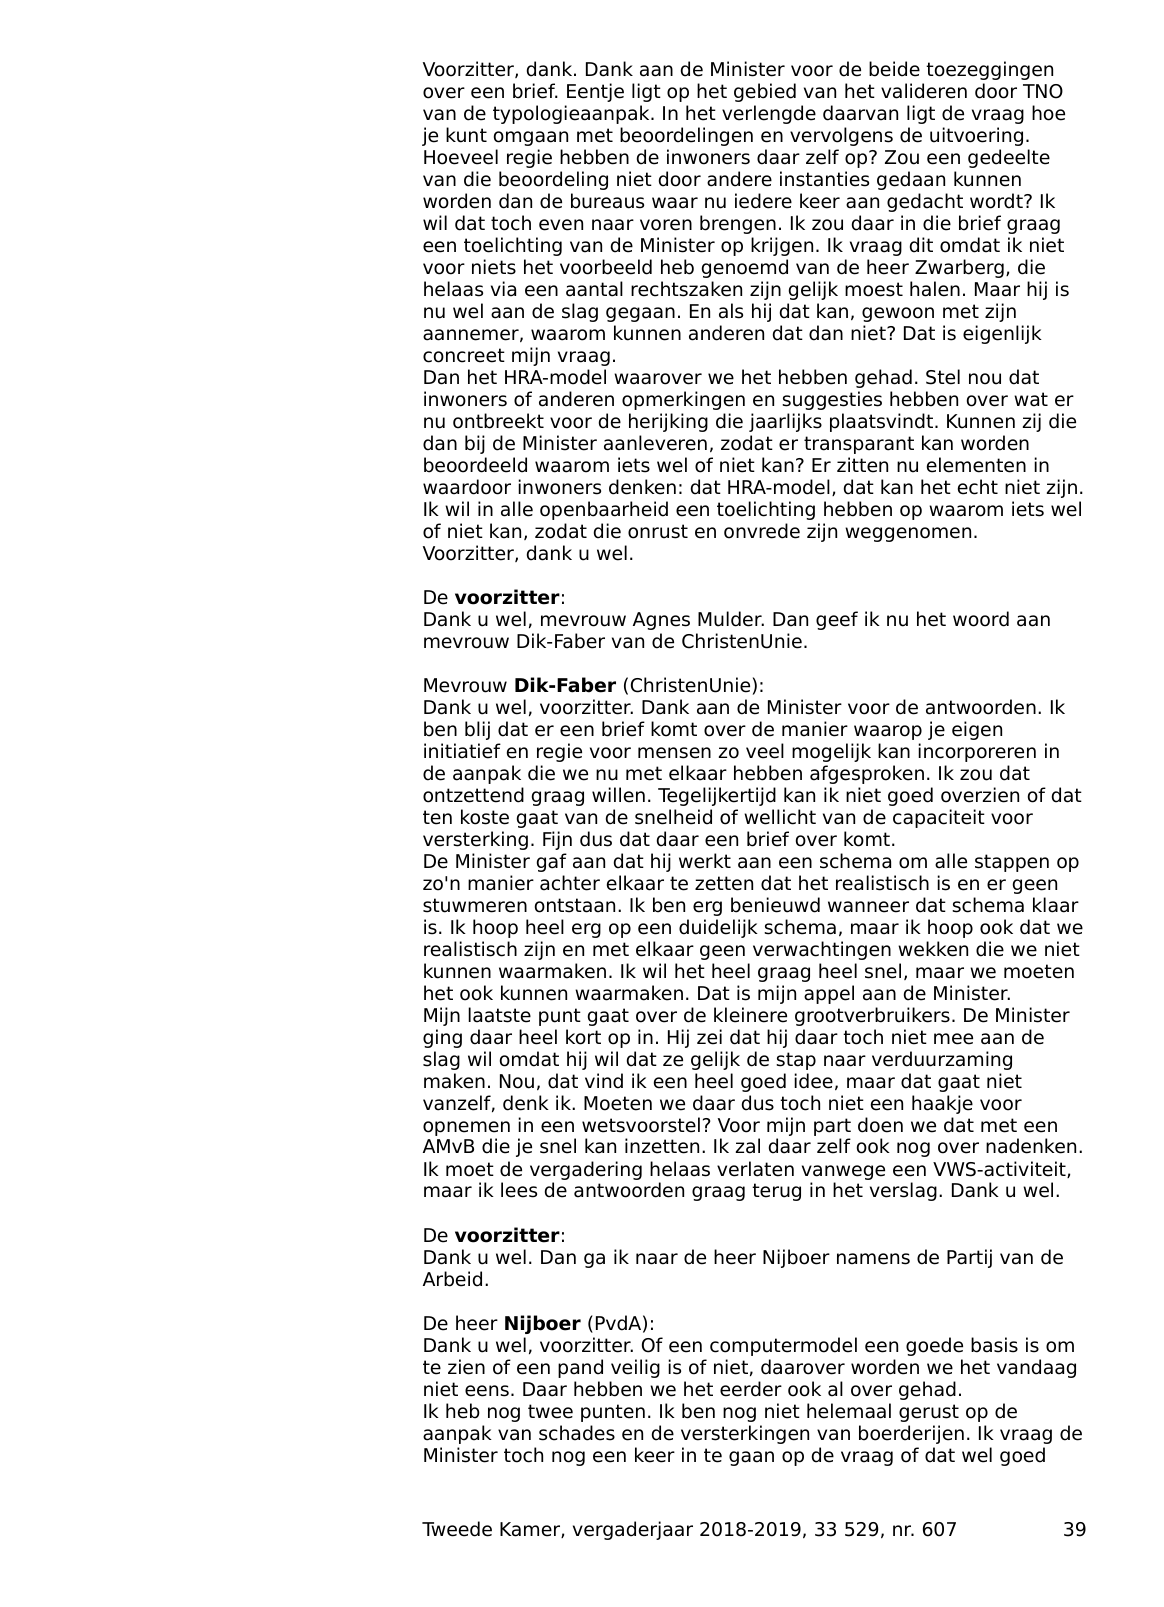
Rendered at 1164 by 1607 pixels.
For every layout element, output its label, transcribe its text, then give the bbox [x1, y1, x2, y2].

text De voorzitter: [422, 587, 1087, 609]
text Ik heb nog twee punten. Ik ben nog niet helemaal gerust op de aanpak van schades en de versterkingen van boerderijen. Ik vraag de Minister toch nog een keer in te gaan op de vraag of dat wel goed [422, 1401, 1087, 1467]
text Mevrouw Dik-Faber (ChristenUnie): [422, 675, 1087, 697]
text De Minister gaf aan dat hij werkt aan een schema om alle stappen op zo'n manier achter elkaar te zetten dat het realistisch is en er geen stuwmeren ontstaan. Ik ben erg benieuwd wanneer dat schema klaar is. Ik hoop heel erg op een duidelijk schema, maar ik hoop ook dat we realistisch zijn en met elkaar geen verwachtingen wekken die we niet kunnen waarmaken. Ik wil het heel graag heel snel, maar we moeten het ook kunnen waarmaken. Dat is mijn appel aan de Minister. [422, 851, 1087, 1004]
text Mijn laatste punt gaat over de kleinere grootverbruikers. De Minister ging daar heel kort op in. Hij zei dat hij daar toch niet mee aan de slag wil omdat hij wil dat ze gelijk de stap naar verduurzaming maken. Nou, dat vind ik een heel goed idee, maar dat gaat niet vanzelf, denk ik. Moeten we daar dus toch niet een haakje voor opnemen in een wetsvoorstel? Voor mijn part doen we dat met een AMvB die je snel kan inzetten. Ik zal daar zelf ook nog over nadenken. [422, 1004, 1087, 1158]
text Dank u wel. Dan ga ik naar de heer Nijboer namens de Partij van de Arbeid. [422, 1247, 1087, 1291]
text Dan het HRA-model waarover we het hebben gehad. Stel nou dat inwoners of anderen opmerkingen en suggesties hebben over wat er nu ontbreekt voor de herijking die jaarlijks plaatsvindt. Kunnen zij die dan bij de Minister aanleveren, zodat er transparant kan worden beoordeeld waarom iets wel of niet kan? Er zitten nu elementen in waardoor inwoners denken: dat HRA-model, dat kan het echt niet zijn. Ik wil in alle openbaarheid een toelichting hebben op waarom iets wel of niet kan, zodat die onrust en onvrede zijn weggenomen. [422, 367, 1087, 543]
text De voorzitter: [422, 1224, 1087, 1247]
text Dank u wel, voorzitter. Dank aan de Minister voor de antwoorden. Ik ben blij dat er een brief komt over de manier waarop je eigen initiatief en regie voor mensen zo veel mogelijk kan incorporeren in de aanpak die we nu met elkaar hebben afgesproken. Ik zou dat ontzettend graag willen. Tegelijkertijd kan ik niet goed overzien of dat ten koste gaat van de snelheid of wellicht van de capaciteit voor versterking. Fijn dus dat daar een brief over komt. [422, 697, 1087, 851]
text Dank u wel, mevrouw Agnes Mulder. Dan geef ik nu het woord aan mevrouw Dik-Faber van de ChristenUnie. [422, 609, 1087, 653]
text Voorzitter, dank u wel. [422, 543, 1087, 564]
text Dank u wel, voorzitter. Of een computermodel een goede basis is om te zien of een pand veilig is of niet, daarover worden we het vandaag niet eens. Daar hebben we het eerder ook al over gehad. [422, 1335, 1087, 1401]
text Voorzitter, dank. Dank aan de Minister voor de beide toezeggingen over een brief. Eentje ligt op het gebied van het valideren door TNO van de typologieaanpak. In het verlengde daarvan ligt de vraag hoe je kunt omgaan met beoordelingen en vervolgens de uitvoering. Hoeveel regie hebben de inwoners daar zelf op? Zou een gedeelte van die beoordeling niet door andere instanties gedaan kunnen worden dan de bureaus waar nu iedere keer aan gedacht wordt? Ik wil dat toch even naar voren brengen. Ik zou daar in die brief graag een toelichting van de Minister op krijgen. Ik vraag dit omdat ik niet voor niets het voorbeeld heb genoemd van de heer Zwarberg, die helaas via een aantal rechtszaken zijn gelijk moest halen. Maar hij is nu wel aan de slag gegaan. En als hij dat kan, gewoon met zijn aannemer, waarom kunnen anderen dat dan niet? Dat is eigenlijk concreet mijn vraag. [422, 59, 1087, 367]
text Ik moet de vergadering helaas verlaten vanwege een VWS-activiteit, maar ik lees de antwoorden graag terug in het verslag. Dank u wel. [422, 1158, 1087, 1202]
text De heer Nijboer (PvdA): [422, 1313, 1087, 1335]
